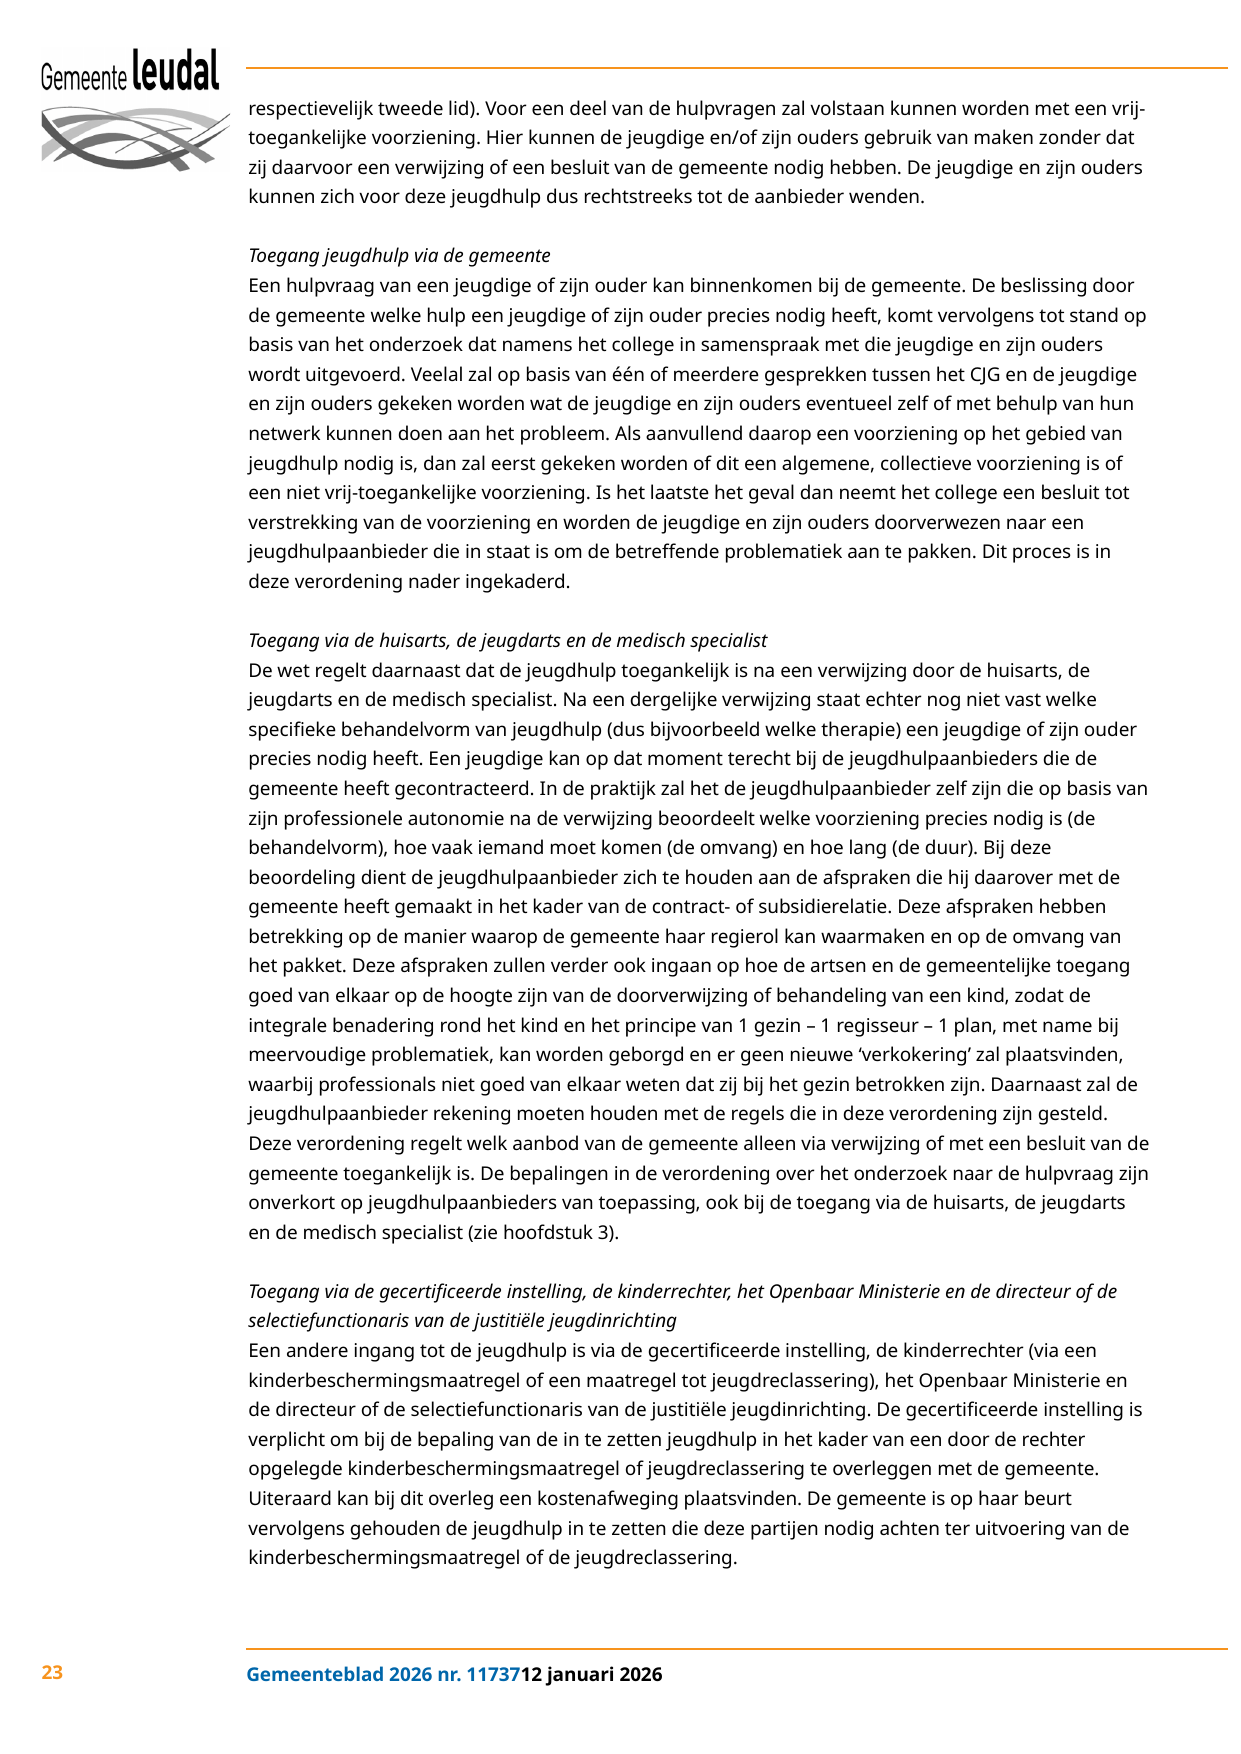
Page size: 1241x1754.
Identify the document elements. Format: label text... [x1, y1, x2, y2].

text Toegang via de gecertificeerde instelling, de kinderrechter, het Openbaar Ministerie en de directeur of de selectiefunctionaris van de justitiële jeugdinrichting [248, 1278, 1152, 1333]
text Een hulpvraag van een jeugdige of zijn ouder kan binnenkomen bij de gemeente. De beslissing door de gemeente welke hulp een jeugdige of zijn ouder precies nodig heeft, komt vervolgens tot stand op basis van het onderzoek dat namens het college in samenspraak met die jeugdige en zijn ouders wordt uitgevoerd. Veelal zal op basis van één of meerdere gesprekken tussen het CJG en de jeugdige en zijn ouders gekeken worden wat de jeugdige en zijn ouders eventueel zelf of met behulp van hun netwerk kunnen doen aan het probleem. Als aanvullend daarop een voorziening op het gebied van jeugdhulp nodig is, dan zal eerst gekeken worden of dit een algemene, collectieve voorziening is of een niet vrij-toegankelijke voorziening. Is het laatste het geval dan neemt het college een besluit tot verstrekking van de voorziening en worden de jeugdige en zijn ouders doorverwezen naar een jeugdhulpaanbieder die in staat is om de betreffende problematiek aan te pakken. Dit proces is in deze verordening nader ingekaderd. [248, 272, 1152, 594]
text De wet regelt daarnaast dat de jeugdhulp toegankelijk is na een verwijzing door de huisarts, de jeugdarts en de medisch specialist. Na een dergelijke verwijzing staat echter nog niet vast welke specifieke behandelvorm van jeugdhulp (dus bijvoorbeeld welke therapie) een jeugdige of zijn ouder precies nodig heeft. Een jeugdige kan op dat moment terecht bij de jeugdhulpaanbieders die de gemeente heeft gecontracteerd. In de praktijk zal het de jeugdhulpaanbieder zelf zijn die op basis van zijn professionele autonomie na de verwijzing beoordeelt welke voorziening precies nodig is (de behandelvorm), hoe vaak iemand moet komen (de omvang) en hoe lang (de duur). Bij deze beoordeling dient de jeugdhulpaanbieder zich te houden aan de afspraken die hij daarover met de gemeente heeft gemaakt in het kader van de contract- of subsidierelatie. Deze afspraken hebben betrekking op de manier waarop de gemeente haar regierol kan waarmaken en op de omvang van het pakket. Deze afspraken zullen verder ook ingaan op hoe de artsen en de gemeentelijke toegang goed van elkaar op de hoogte zijn van de doorverwijzing of behandeling van een kind, zodat de integrale benadering rond het kind en het principe van 1 gezin – 1 regisseur – 1 plan, met name bij meervoudige problematiek, kan worden geborgd en er geen nieuwe ‘verkokering’ zal plaatsvinden, waarbij professionals niet goed van elkaar weten dat zij bij het gezin betrokken zijn. Daarnaast zal de jeugdhulpaanbieder rekening moeten houden met de regels die in deze verordening zijn gesteld. Deze verordening regelt welk aanbod van de gemeente alleen via verwijzing of met een besluit van de gemeente toegankelijk is. De bepalingen in de verordening over het onderzoek naar de hulpvraag zijn onverkort op jeugdhulpaanbieders van toepassing, ook bij de toegang via de huisarts, de jeugdarts en de medisch specialist (zie hoofdstuk 3). [248, 657, 1152, 1245]
text Toegang jeugdhulp via de gemeente [248, 243, 1152, 268]
picture [41, 47, 231, 172]
text respectievelijk tweede lid). Voor een deel van de hulpvragen zal volstaan kunnen worden met een vrij-toegankelijke voorziening. Hier kunnen de jeugdige en/of zijn ouders gebruik van maken zonder dat zij daarvoor een verwijzing of een besluit van de gemeente nodig hebben. De jeugdige en zijn ouders kunnen zich voor deze jeugdhulp dus rechtstreeks tot de aanbieder wenden. [248, 95, 1152, 209]
text Toegang via de huisarts, de jeugdarts en de medisch specialist [248, 627, 1152, 653]
text Een andere ingang tot de jeugdhulp is via de gecertificeerde instelling, de kinderrechter (via een kinderbeschermingsmaatregel of een maatregel tot jeugdreclassering), het Openbaar Ministerie en de directeur of de selectiefunctionaris van de justitiële jeugdinrichting. De gecertificeerde instelling is verplicht om bij de bepaling van de in te zetten jeugdhulp in het kader van een door de rechter opgelegde kinderbeschermingsmaatregel of jeugdreclassering te overleggen met de gemeente. Uiteraard kan bij dit overleg een kostenafweging plaatsvinden. De gemeente is op haar beurt vervolgens gehouden de jeugdhulp in te zetten die deze partijen nodig achten ter uitvoering van de kinderbeschermingsmaatregel of de jeugdreclassering. [248, 1337, 1152, 1570]
